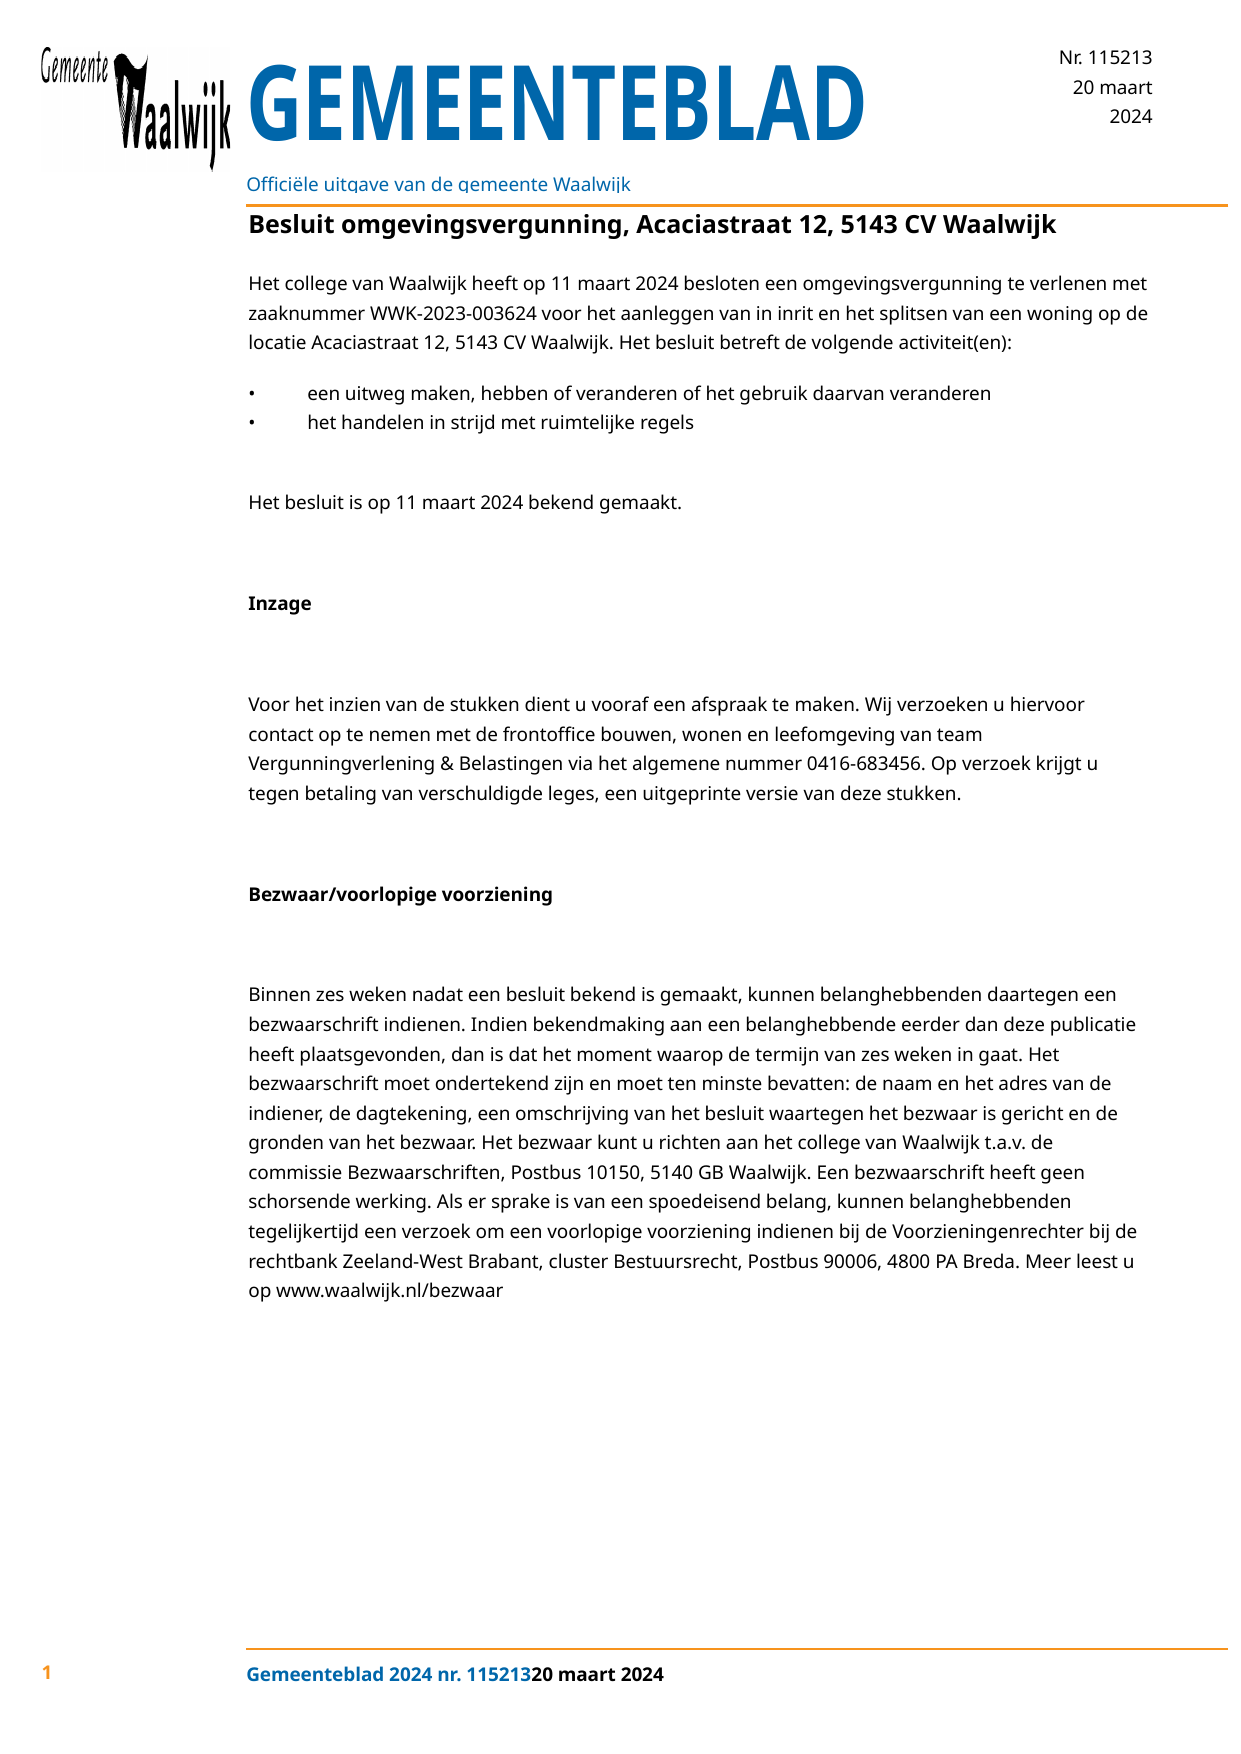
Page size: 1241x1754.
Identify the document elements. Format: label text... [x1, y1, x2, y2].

list een uitweg maken, hebben of veranderen of het gebruik daarvan veranderen [248, 380, 1152, 406]
text Inzage [248, 590, 1152, 616]
text Bezwaar/voorlopige voorziening [248, 881, 1152, 906]
text Besluit omgevingsvergunning, Acaciastraat 12, 5143 CV Waalwijk [248, 207, 1152, 241]
list het handelen in strijd met ruimtelijke regels [248, 409, 1152, 435]
text Het besluit is op 11 maart 2024 bekend gemaakt. [248, 489, 1152, 515]
picture [41, 47, 231, 172]
text Het college van Waalwijk heeft op 11 maart 2024 besloten een omgevingsvergunning te verlenen met zaaknummer WWK-2023-003624 voor het aanleggen van in inrit en het splitsen van een woning op de locatie Acaciastraat 12, 5143 CV Waalwijk. Het besluit betreft de volgende activiteit(en): [248, 270, 1152, 355]
text Voor het inzien van de stukken dient u vooraf een afspraak te maken. Wij verzoeken u hiervoor contact op te nemen met de frontoffice bouwen, wonen en leefomgeving van team Vergunningverlening & Belastingen via het algemene nummer 0416-683456. Op verzoek krijgt u tegen betaling van verschuldigde leges, een uitgeprinte versie van deze stukken. [248, 691, 1152, 806]
text Binnen zes weken nadat een besluit bekend is gemaakt, kunnen belanghebbenden daartegen een bezwaarschrift indienen. Indien bekendmaking aan een belanghebbende eerder dan deze publicatie heeft plaatsgevonden, dan is dat het moment waarop de termijn van zes weken in gaat. Het bezwaarschrift moet ondertekend zijn en moet ten minste bevatten: de naam en het adres van de indiener, de dagtekening, een omschrijving van het besluit waartegen het bezwaar is gericht en de gronden van het bezwaar. Het bezwaar kunt u richten aan het college van Waalwijk t.a.v. de commissie Bezwaarschriften, Postbus 10150, 5140 GB Waalwijk. Een bezwaarschrift heeft geen schorsende werking. Als er sprake is van een spoedeisend belang, kunnen belanghebbenden tegelijkertijd een verzoek om een voorlopige voorziening indienen bij de Voorzieningenrechter bij de rechtbank Zeeland-West Brabant, cluster Bestuursrecht, Postbus 90006, 4800 PA Breda. Meer leest u op www.waalwijk.nl/bezwaar [248, 982, 1152, 1303]
